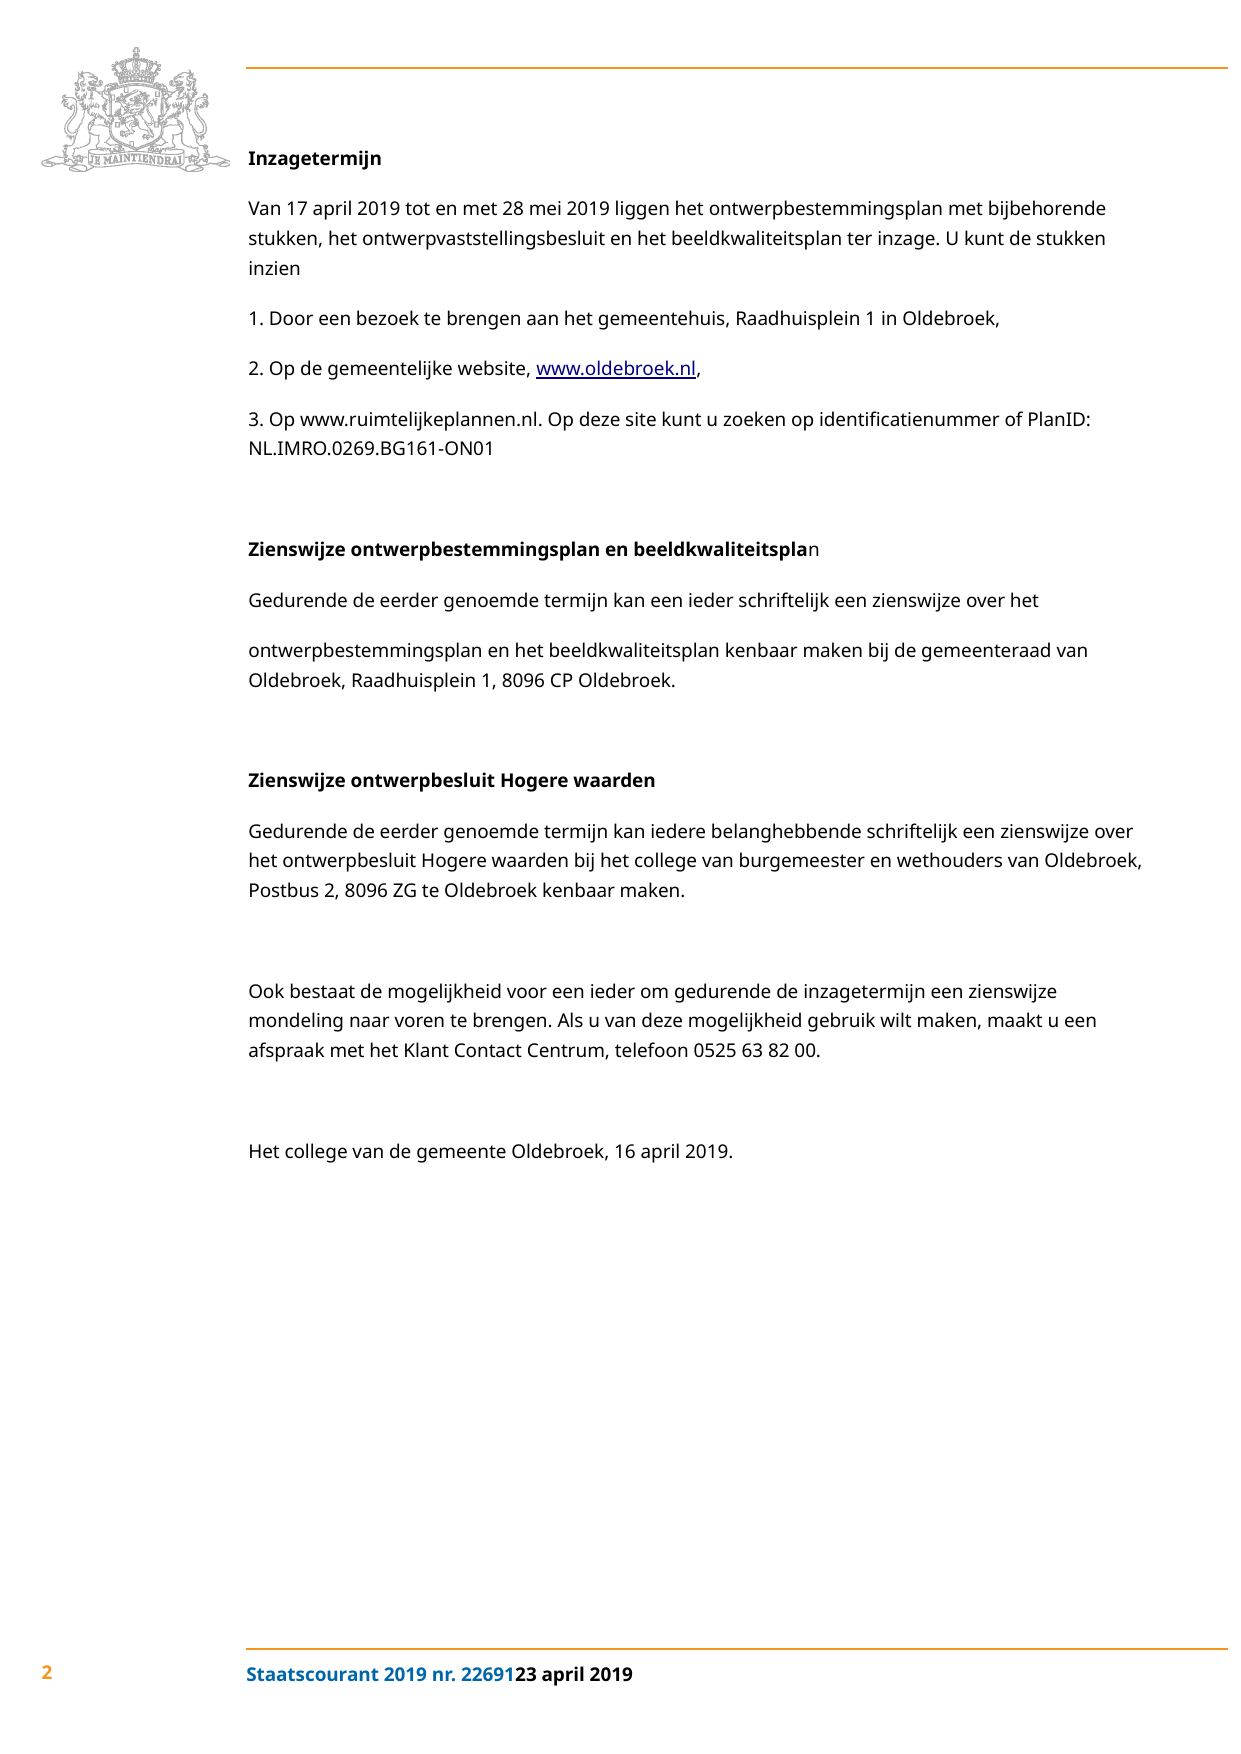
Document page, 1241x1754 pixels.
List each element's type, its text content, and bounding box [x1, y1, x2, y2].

text Gedurende de eerder genoemde termijn kan een ieder schriftelijk een zienswijze over het [248, 587, 1152, 613]
text Ook bestaat de mogelijkheid voor een ieder om gedurende de inzagetermijn een zienswijze mondeling naar voren te brengen. Als u van deze mogelijkheid gebruik wilt maken, maakt u een afspraak met het Klant Contact Centrum, telefoon 0525 63 82 00. [248, 978, 1152, 1063]
text Zienswijze ontwerpbesluit Hogere waarden [248, 768, 1152, 793]
text Van 17 april 2019 tot en met 28 mei 2019 liggen het ontwerpbestemmingsplan met bijbehorende stukken, het ontwerpvaststellingsbesluit en het beeldkwaliteitsplan ter inzage. U kunt de stukken inzien [248, 196, 1152, 281]
picture [41, 47, 231, 172]
text ontwerpbestemmingsplan en het beeldkwaliteitsplan kenbaar maken bij de gemeenteraad van Oldebroek, Raadhuisplein 1, 8096 CP Oldebroek. [248, 637, 1152, 693]
text Gedurende de eerder genoemde termijn kan iedere belanghebbende schriftelijk een zienswijze over het ontwerpbesluit Hogere waarden bij het college van burgemeester en wethouders van Oldebroek, Postbus 2, 8096 ZG te Oldebroek kenbaar maken. [248, 818, 1152, 903]
text Het college van de gemeente Oldebroek, 16 april 2019. [248, 1138, 1152, 1164]
text 3. Op www.ruimtelijkeplannen.nl. Op deze site kunt u zoeken op identificatienummer of PlanID: NL.IMRO.0269.BG161-ON01 [248, 406, 1152, 461]
text Inzagetermijn [248, 145, 1152, 171]
text 2. Op de gemeentelijke website, www.oldebroek.nl, [248, 356, 1152, 381]
text 1. Door een bezoek te brengen aan het gemeentehuis, Raadhuisplein 1 in Oldebroek, [248, 305, 1152, 331]
text Zienswijze ontwerpbestemmingsplan en beeldkwaliteitsplan [248, 536, 1152, 562]
